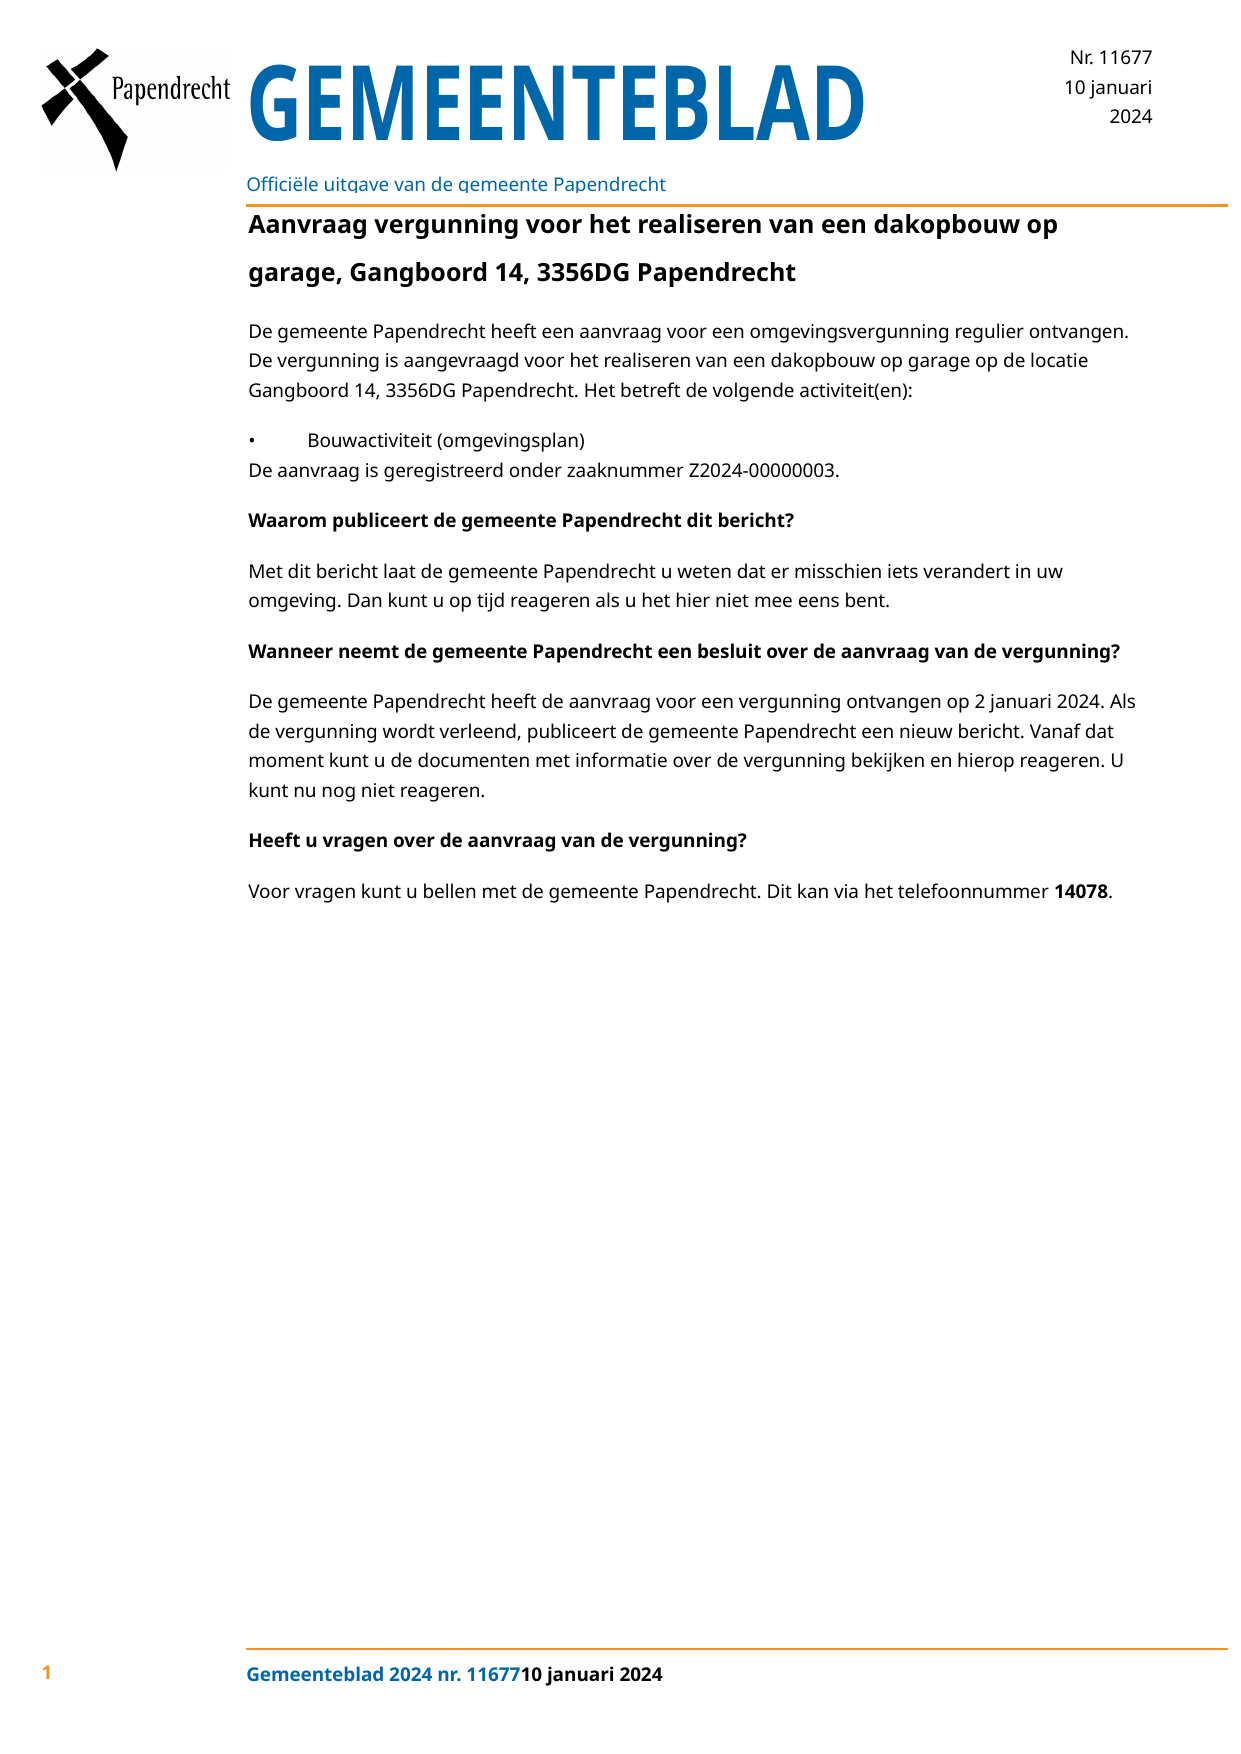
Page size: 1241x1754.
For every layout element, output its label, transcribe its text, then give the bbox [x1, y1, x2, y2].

text Heeft u vragen over de aanvraag van de vergunning? [248, 827, 1152, 853]
text De aanvraag is geregistreerd onder zaaknummer Z2024-00000003. [248, 457, 1152, 483]
text Voor vragen kunt u bellen met de gemeente Papendrecht. Dit kan via het telefoonnummer 14078. [248, 878, 1152, 904]
list Bouwactiviteit (omgevingsplan) [248, 427, 1152, 453]
text De gemeente Papendrecht heeft een aanvraag voor een omgevingsvergunning regulier ontvangen. De vergunning is aangevraagd voor het realiseren van een dakopbouw op garage op de locatie Gangboord 14, 3356DG Papendrecht. Het betreft de volgende activiteit(en): [248, 318, 1152, 403]
picture [41, 47, 231, 172]
text Met dit bericht laat de gemeente Papendrecht u weten dat er misschien iets verandert in uw omgeving. Dan kunt u op tijd reageren als u het hier niet mee eens bent. [248, 558, 1152, 613]
text De gemeente Papendrecht heeft de aanvraag voor een vergunning ontvangen op 2 januari 2024. Als de vergunning wordt verleend, publiceert de gemeente Papendrecht een nieuw bericht. Vanaf dat moment kunt u de documenten met informatie over de vergunning bekijken en hierop reageren. U kunt nu nog niet reageren. [248, 688, 1152, 803]
text Wanneer neemt de gemeente Papendrecht een besluit over de aanvraag van de vergunning? [248, 638, 1152, 664]
text Waarom publiceert de gemeente Papendrecht dit bericht? [248, 507, 1152, 533]
text Aanvraag vergunning voor het realiseren van een dakopbouw op garage, Gangboord 14, 3356DG Papendrecht [248, 207, 1152, 288]
